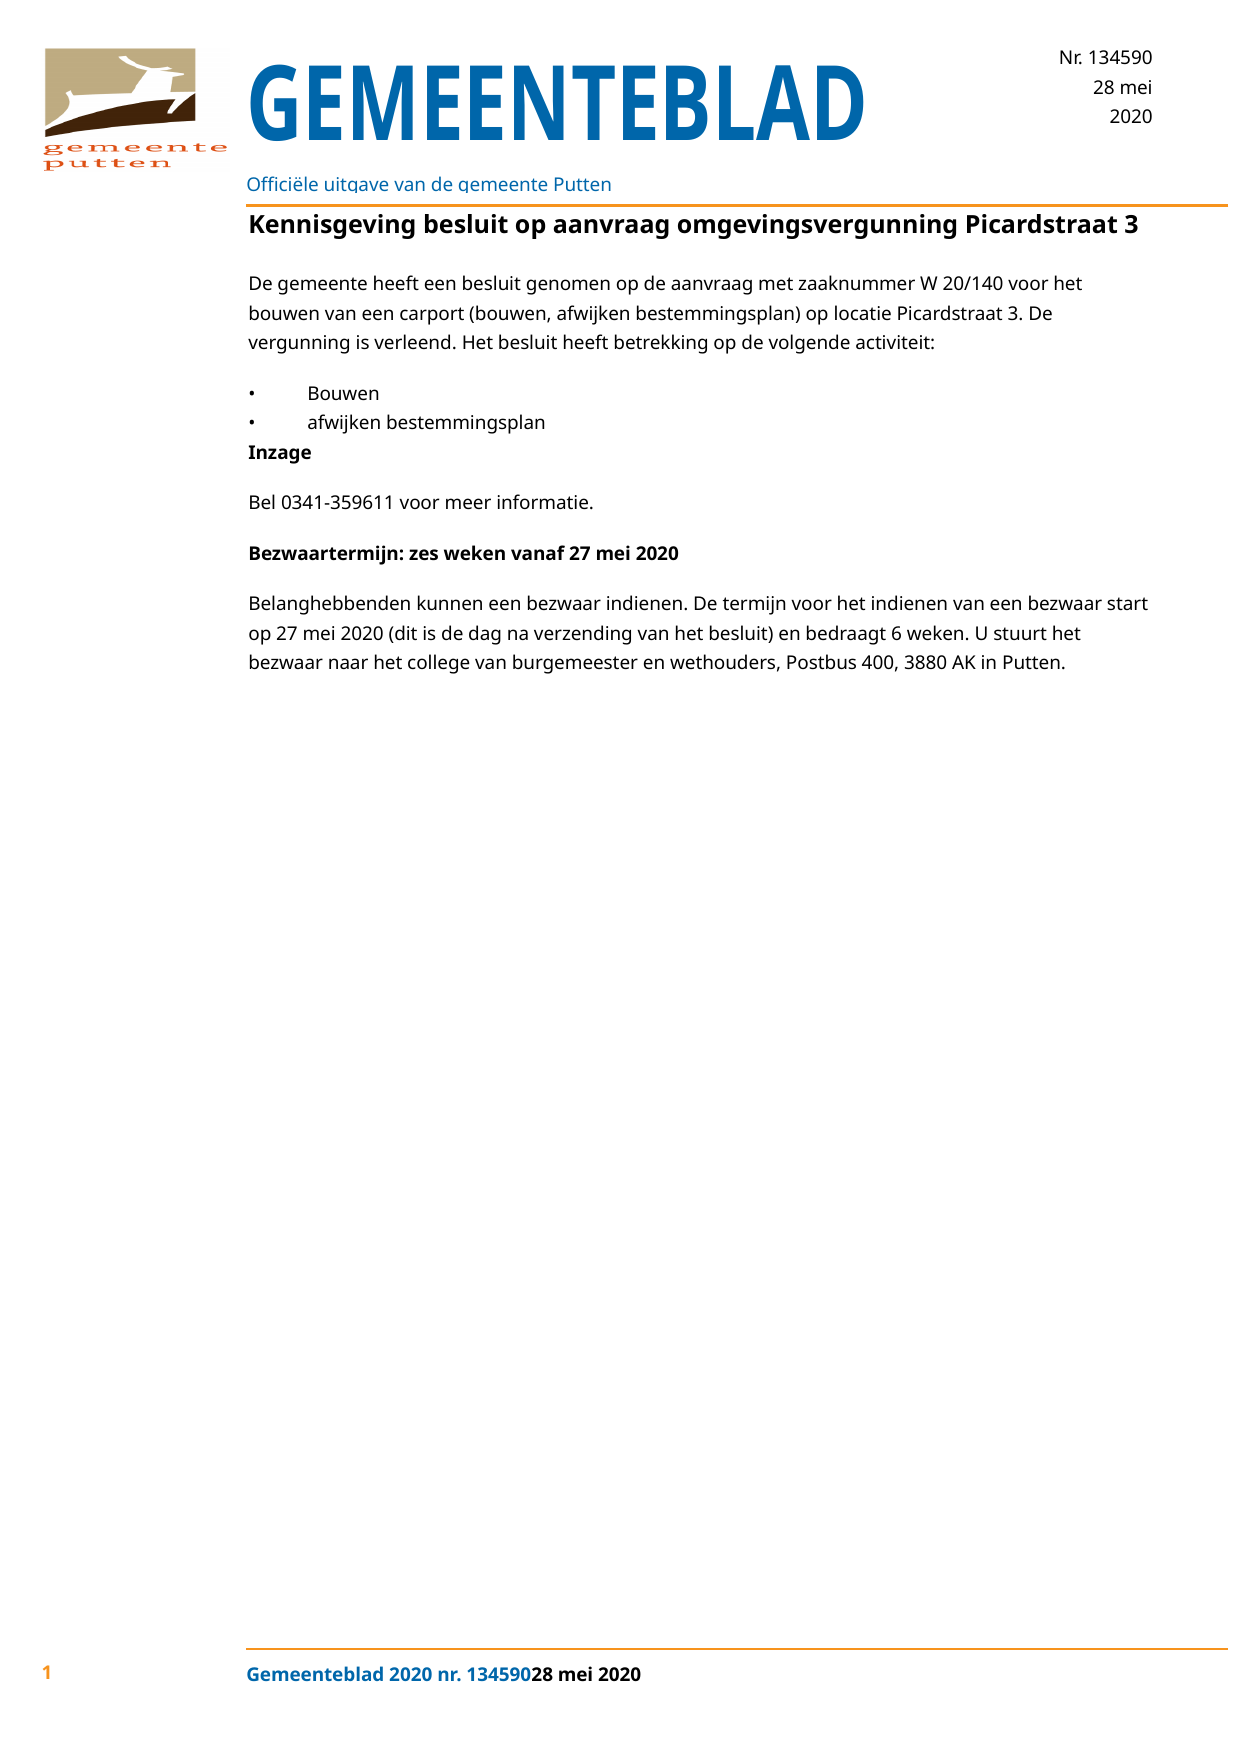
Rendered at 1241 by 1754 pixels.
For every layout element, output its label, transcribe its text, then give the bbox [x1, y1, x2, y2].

text De gemeente heeft een besluit genomen op de aanvraag met zaaknummer W 20/140 voor het bouwen van een carport (bouwen, afwijken bestemmingsplan) op locatie Picardstraat 3. De vergunning is verleend. Het besluit heeft betrekking op de volgende activiteit: [248, 270, 1152, 355]
picture [41, 47, 231, 172]
text Bezwaartermijn: zes weken vanaf 27 mei 2020 [248, 540, 1152, 566]
text Bel 0341-359611 voor meer informatie. [248, 489, 1152, 515]
text Belanghebbenden kunnen een bezwaar indienen. De termijn voor het indienen van een bezwaar start op 27 mei 2020 (dit is de dag na verzending van het besluit) en bedraagt 6 weken. U stuurt het bezwaar naar het college van burgemeester en wethouders, Postbus 400, 3880 AK in Putten. [248, 590, 1152, 675]
text Inzage [248, 439, 1152, 465]
list afwijken bestemmingsplan [248, 409, 1152, 435]
list Bouwen [248, 380, 1152, 406]
text Kennisgeving besluit op aanvraag omgevingsvergunning Picardstraat 3 [248, 207, 1152, 241]
